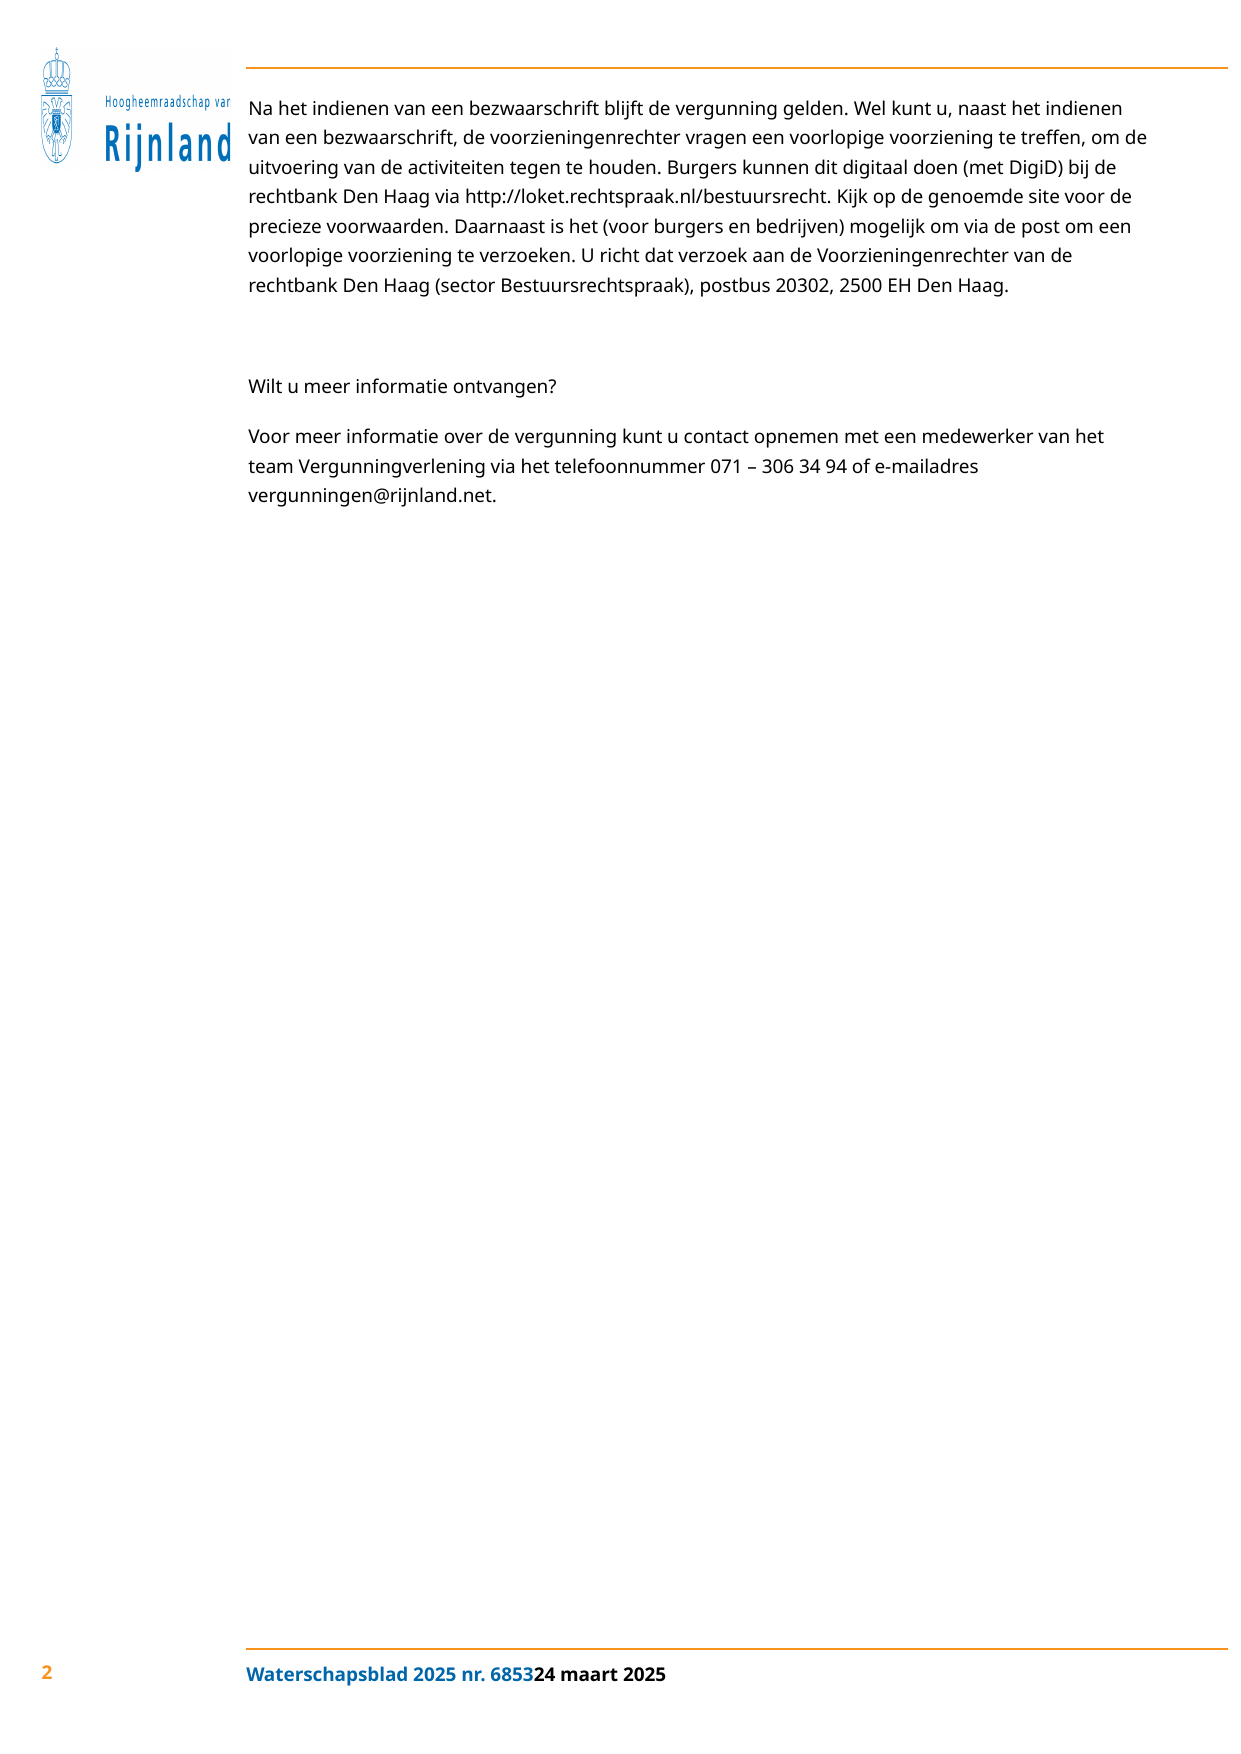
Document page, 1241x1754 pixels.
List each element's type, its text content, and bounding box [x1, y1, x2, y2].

text Na het indienen van een bezwaarschrift blijft de vergunning gelden. Wel kunt u, naast het indienen van een bezwaarschrift, de voorzieningenrechter vragen een voorlopige voorziening te treffen, om de uitvoering van de activiteiten tegen te houden. Burgers kunnen dit digitaal doen (met DigiD) bij de rechtbank Den Haag via http://loket.rechtspraak.nl/bestuursrecht. Kijk op de genoemde site voor de precieze voorwaarden. Daarnaast is het (voor burgers en bedrijven) mogelijk om via de post om een voorlopige voorziening te verzoeken. U richt dat verzoek aan de Voorzieningenrechter van de rechtbank Den Haag (sector Bestuursrechtspraak), postbus 20302, 2500 EH Den Haag. [248, 95, 1152, 298]
picture [41, 47, 231, 172]
text Voor meer informatie over de vergunning kunt u contact opnemen met een medewerker van het team Vergunningverlening via het telefoonnummer 071 – 306 34 94 of e-mailadres vergunningen@rijnland.net. [248, 423, 1152, 508]
text Wilt u meer informatie ontvangen? [248, 373, 1152, 399]
